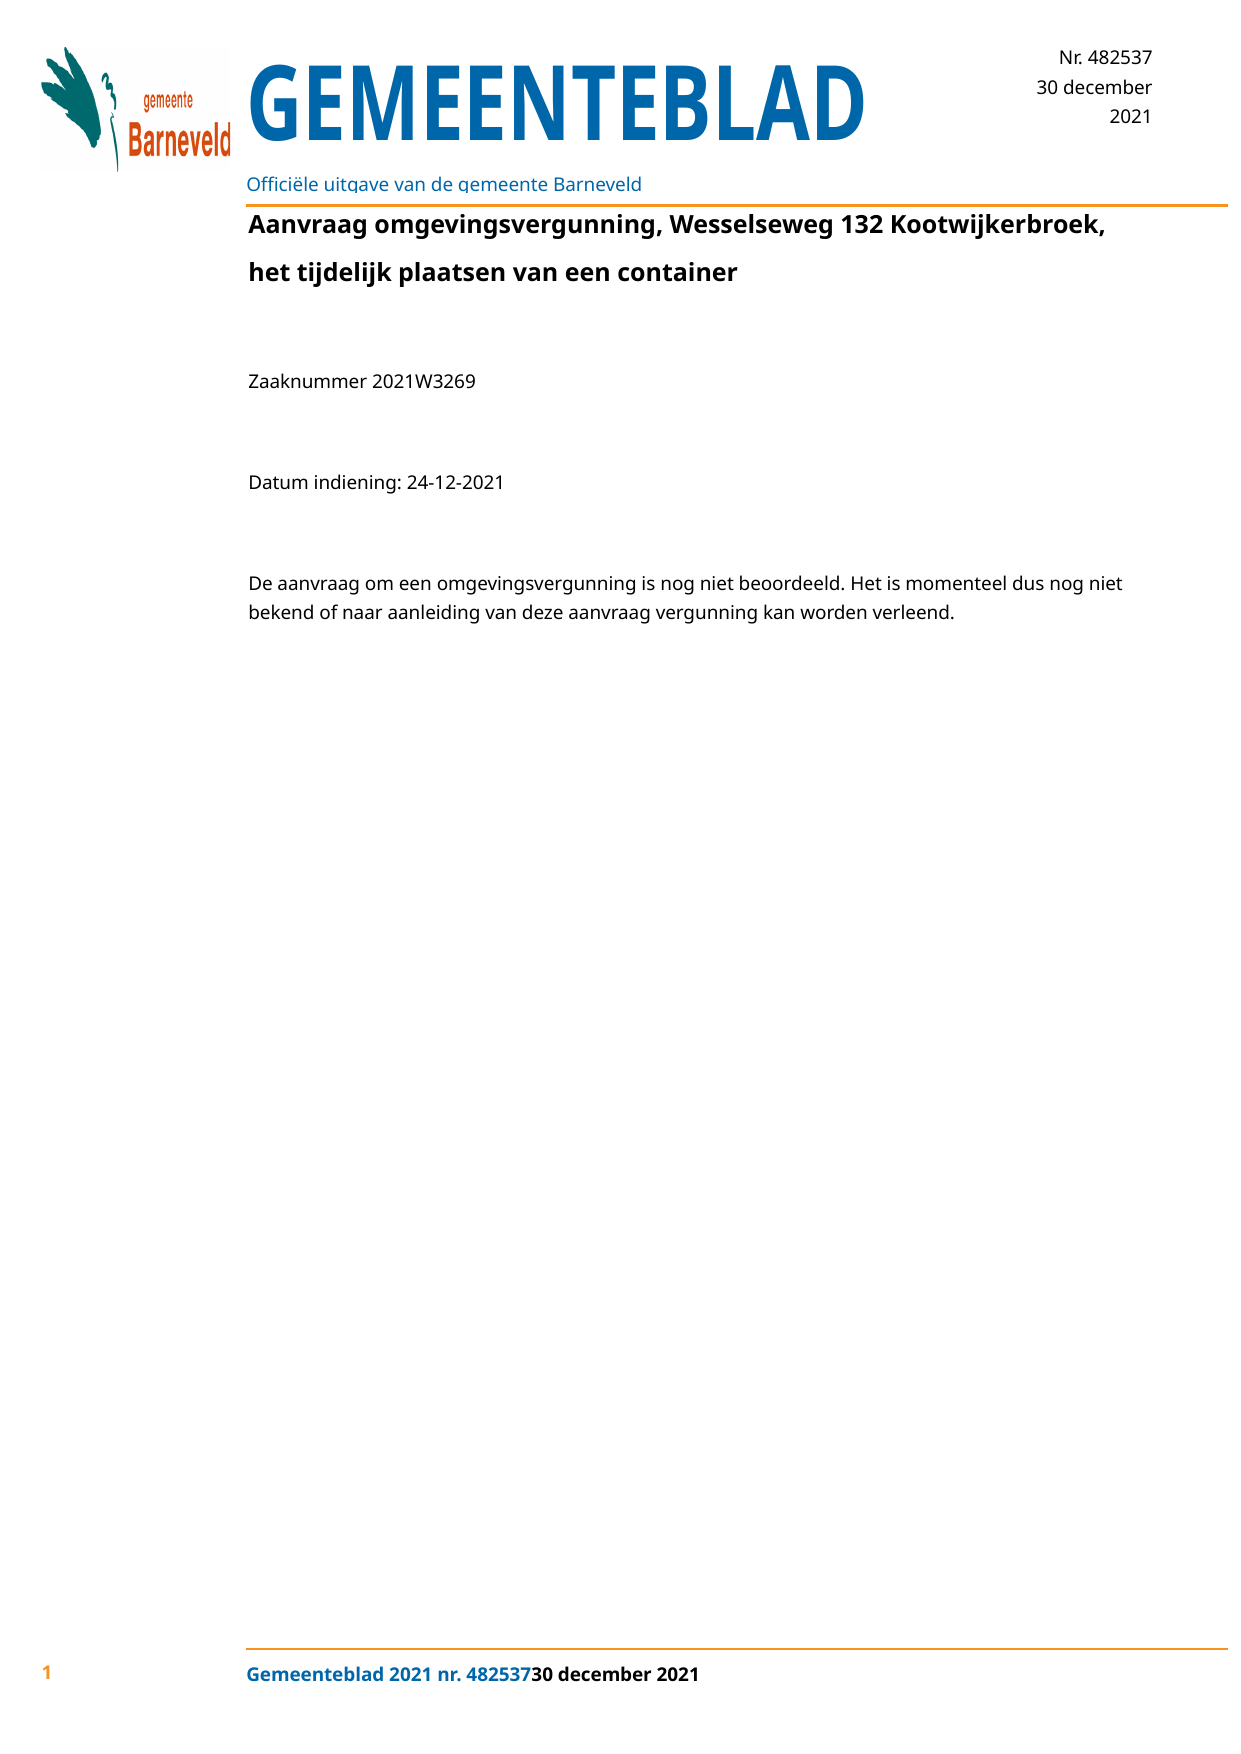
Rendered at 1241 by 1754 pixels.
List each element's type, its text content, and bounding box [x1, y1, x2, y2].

text De aanvraag om een omgevingsvergunning is nog niet beoordeeld. Het is momenteel dus nog niet bekend of naar aanleiding van deze aanvraag vergunning kan worden verleend. [248, 570, 1152, 625]
text Datum indiening: 24-12-2021 [248, 469, 1152, 495]
text Aanvraag omgevingsvergunning, Wesselseweg 132 Kootwijkerbroek, het tijdelijk plaatsen van een container [248, 207, 1152, 288]
text Zaaknummer 2021W3269 [248, 368, 1152, 394]
picture [41, 47, 231, 172]
